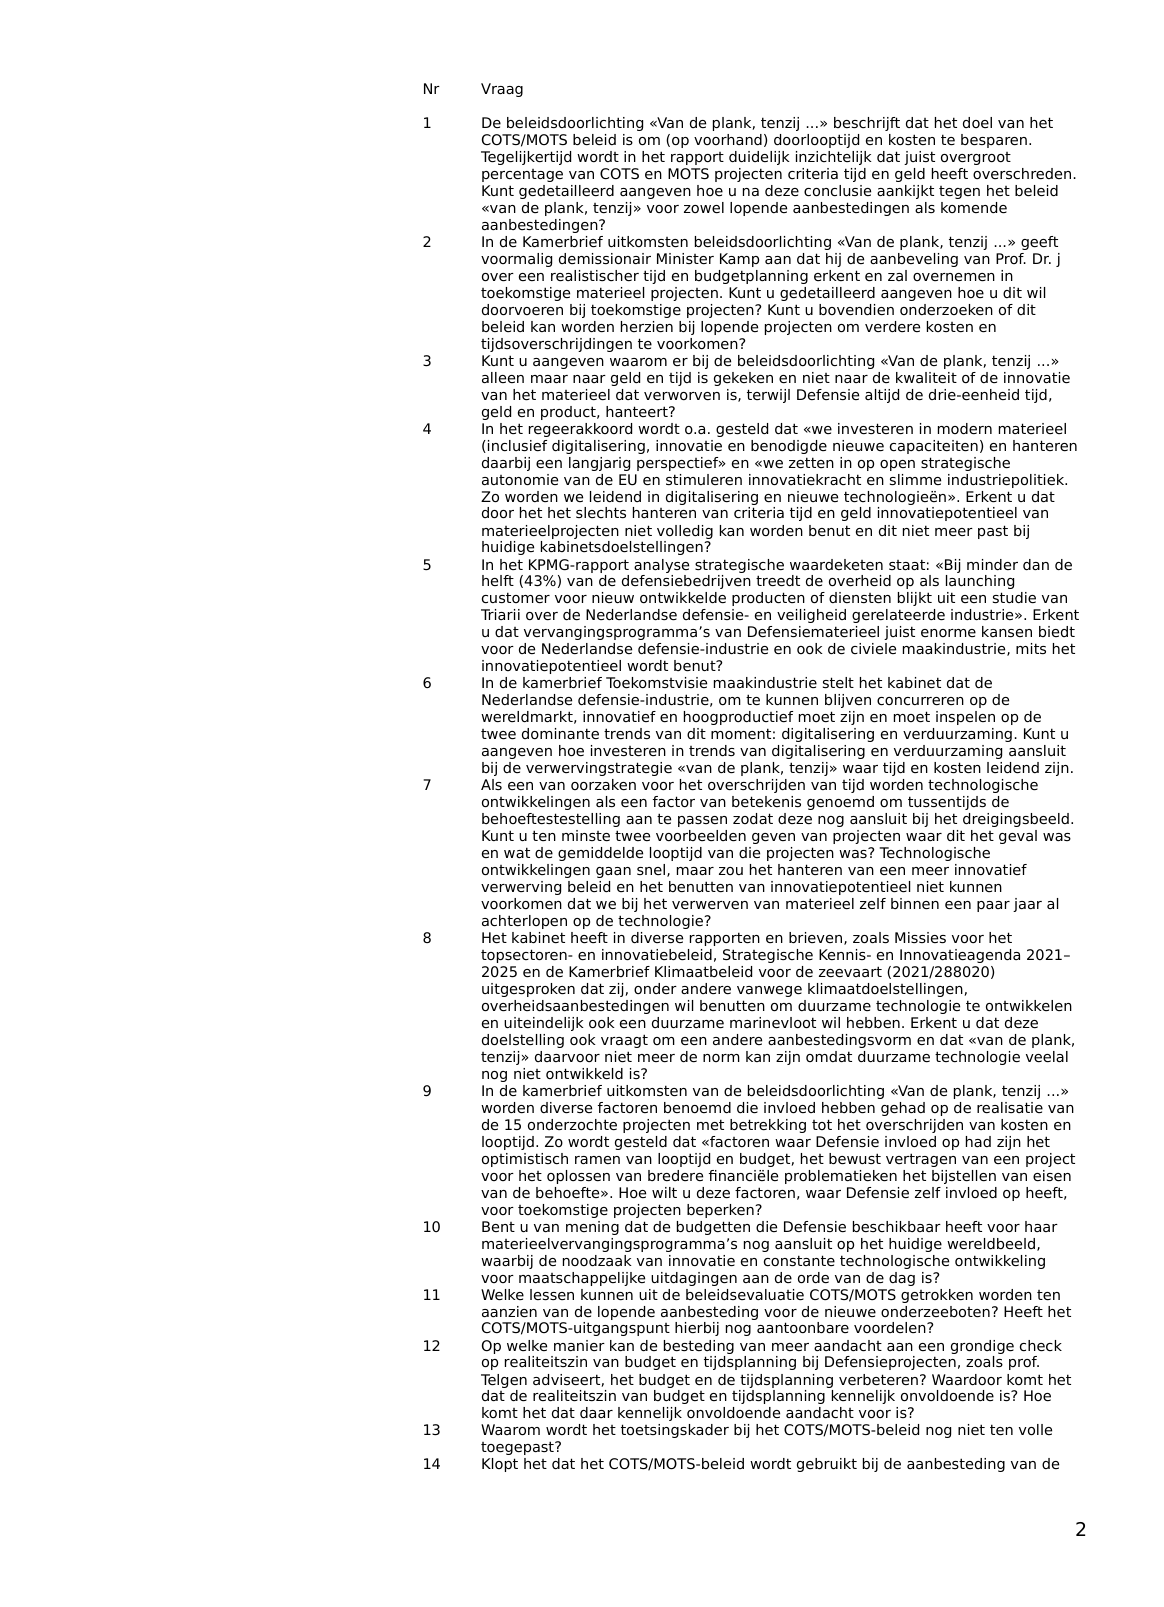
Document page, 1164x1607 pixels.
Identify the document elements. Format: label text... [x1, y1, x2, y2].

table_cell In de Kamerbrief uitkomsten beleidsdoorlichting «Van de plank, tenzij ...» geeft voormalig demissionair Minister Kamp aan dat hij de aanbeveling van Prof. Dr. j over een realistischer tijd en budgetplanning erkent en zal overnemen in toekomstige materieel projecten. Kunt u gedetailleerd aangeven hoe u dit wil doorvoeren bij toekomstige projecten? Kunt u bovendien onderzoeken of dit beleid kan worden herzien bij lopende projecten om verdere kosten en tijdsoverschrijdingen te voorkomen? [475, 234, 1087, 353]
table_cell Bent u van mening dat de budgetten die Defensie beschikbaar heeft voor haar materieelvervangingsprogramma’s nog aansluit op het huidige wereldbeeld, waarbij de noodzaak van innovatie en constante technologische ontwikkeling voor maatschappelijke uitdagingen aan de orde van de dag is? [475, 1219, 1087, 1286]
table_cell 7 [422, 777, 475, 930]
table_cell 12 [422, 1338, 475, 1422]
table_cell 14 [422, 1456, 475, 1473]
table_cell 11 [422, 1286, 475, 1337]
table_cell In de kamerbrief Toekomstvisie maakindustrie stelt het kabinet dat de Nederlandse defensie-industrie, om te kunnen blijven concurreren op de wereldmarkt, innovatief en hoogproductief moet zijn en moet inspelen op de twee dominante trends van dit moment: digitalisering en verduurzaming. Kunt u aangeven hoe investeren in trends van digitalisering en verduurzaming aansluit bij de verwervingstrategie «van de plank, tenzij» waar tijd en kosten leidend zijn. [475, 675, 1087, 777]
table_cell 13 [422, 1422, 475, 1456]
table_cell 6 [422, 675, 475, 777]
table_cell Als een van oorzaken voor het overschrijden van tijd worden technologische ontwikkelingen als een factor van betekenis genoemd om tussentijds de behoeftestestelling aan te passen zodat deze nog aansluit bij het dreigingsbeeld. Kunt u ten minste twee voorbeelden geven van projecten waar dit het geval was en wat de gemiddelde looptijd van die projecten was? Technologische ontwikkelingen gaan snel, maar zou het hanteren van een meer innovatief verwerving beleid en het benutten van innovatiepotentieel niet kunnen voorkomen dat we bij het verwerven van materieel zelf binnen een paar jaar al achterlopen op de technologie? [475, 777, 1087, 930]
table_cell 5 [422, 556, 475, 675]
table_cell 10 [422, 1219, 475, 1286]
table_cell 1 [422, 115, 475, 234]
table_cell Klopt het dat het COTS/MOTS-beleid wordt gebruikt bij de aanbesteding van de [475, 1456, 1087, 1473]
table_cell [422, 98, 475, 115]
table_cell 8 [422, 930, 475, 1083]
table_cell Op welke manier kan de besteding van meer aandacht aan een grondige check op realiteitszin van budget en tijdsplanning bij Defensieprojecten, zoals prof. Telgen adviseert, het budget en de tijdsplanning verbeteren? Waardoor komt het dat de realiteitszin van budget en tijdsplanning kennelijk onvoldoende is? Hoe komt het dat daar kennelijk onvoldoende aandacht voor is? [475, 1338, 1087, 1422]
table_cell In het KPMG-rapport analyse strategische waardeketen staat: «Bij minder dan de helft (43%) van de defensiebedrijven treedt de overheid op als launching customer voor nieuw ontwikkelde producten of diensten blijkt uit een studie van Triarii over de Nederlandse defensie- en veiligheid gerelateerde industrie». Erkent u dat vervangingsprogramma’s van Defensiematerieel juist enorme kansen biedt voor de Nederlandse defensie-industrie en ook de civiele maakindustrie, mits het innovatiepotentieel wordt benut? [475, 556, 1087, 675]
table_cell Welke lessen kunnen uit de beleidsevaluatie COTS/MOTS getrokken worden ten aanzien van de lopende aanbesteding voor de nieuwe onderzeeboten? Heeft het COTS/MOTS-uitgangspunt hierbij nog aantoonbare voordelen? [475, 1286, 1087, 1337]
table_cell [475, 98, 1087, 115]
table_cell 2 [422, 234, 475, 353]
table_header Vraag [475, 81, 1087, 98]
table_cell In het regeerakkoord wordt o.a. gesteld dat «we investeren in modern materieel (inclusief digitalisering, innovatie en benodigde nieuwe capaciteiten) en hanteren daarbij een langjarig perspectief» en «we zetten in op open strategische autonomie van de EU en stimuleren innovatiekracht en slimme industriepolitiek. Zo worden we leidend in digitalisering en nieuwe technologieën». Erkent u dat door het het slechts hanteren van criteria tijd en geld innovatiepotentieel van materieelprojecten niet volledig kan worden benut en dit niet meer past bij huidige kabinetsdoelstellingen? [475, 421, 1087, 556]
table_cell Het kabinet heeft in diverse rapporten en brieven, zoals Missies voor het topsectoren- en innovatiebeleid, Strategische Kennis- en Innovatieagenda 2021–2025 en de Kamerbrief Klimaatbeleid voor de zeevaart (2021/288020) uitgesproken dat zij, onder andere vanwege klimaatdoelstellingen, overheidsaanbestedingen wil benutten om duurzame technologie te ontwikkelen en uiteindelijk ook een duurzame marinevloot wil hebben. Erkent u dat deze doelstelling ook vraagt om een andere aanbestedingsvorm en dat «van de plank, tenzij» daarvoor niet meer de norm kan zijn omdat duurzame technologie veelal nog niet ontwikkeld is? [475, 930, 1087, 1083]
table_cell 4 [422, 421, 475, 556]
table_cell De beleidsdoorlichting «Van de plank, tenzij ...» beschrijft dat het doel van het COTS/MOTS beleid is om (op voorhand) doorlooptijd en kosten te besparen. Tegelijkertijd wordt in het rapport duidelijk inzichtelijk dat juist overgroot percentage van COTS en MOTS projecten criteria tijd en geld heeft overschreden. Kunt gedetailleerd aangeven hoe u na deze conclusie aankijkt tegen het beleid «van de plank, tenzij» voor zowel lopende aanbestedingen als komende aanbestedingen? [475, 115, 1087, 234]
table_cell 9 [422, 1083, 475, 1218]
table_cell In de kamerbrief uitkomsten van de beleidsdoorlichting «Van de plank, tenzij ...» worden diverse factoren benoemd die invloed hebben gehad op de realisatie van de 15 onderzochte projecten met betrekking tot het overschrijden van kosten en looptijd. Zo wordt gesteld dat «factoren waar Defensie invloed op had zijn het optimistisch ramen van looptijd en budget, het bewust vertragen van een project voor het oplossen van bredere financiële problematieken het bijstellen van eisen van de behoefte». Hoe wilt u deze factoren, waar Defensie zelf invloed op heeft, voor toekomstige projecten beperken? [475, 1083, 1087, 1218]
table_header Nr [422, 81, 475, 98]
table_cell 3 [422, 353, 475, 421]
table_cell Kunt u aangeven waarom er bij de beleidsdoorlichting «Van de plank, tenzij ...» alleen maar naar geld en tijd is gekeken en niet naar de kwaliteit of de innovatie van het materieel dat verworven is, terwijl Defensie altijd de drie-eenheid tijd, geld en product, hanteert? [475, 353, 1087, 421]
table_cell Waarom wordt het toetsingskader bij het COTS/MOTS-beleid nog niet ten volle toegepast? [475, 1422, 1087, 1456]
